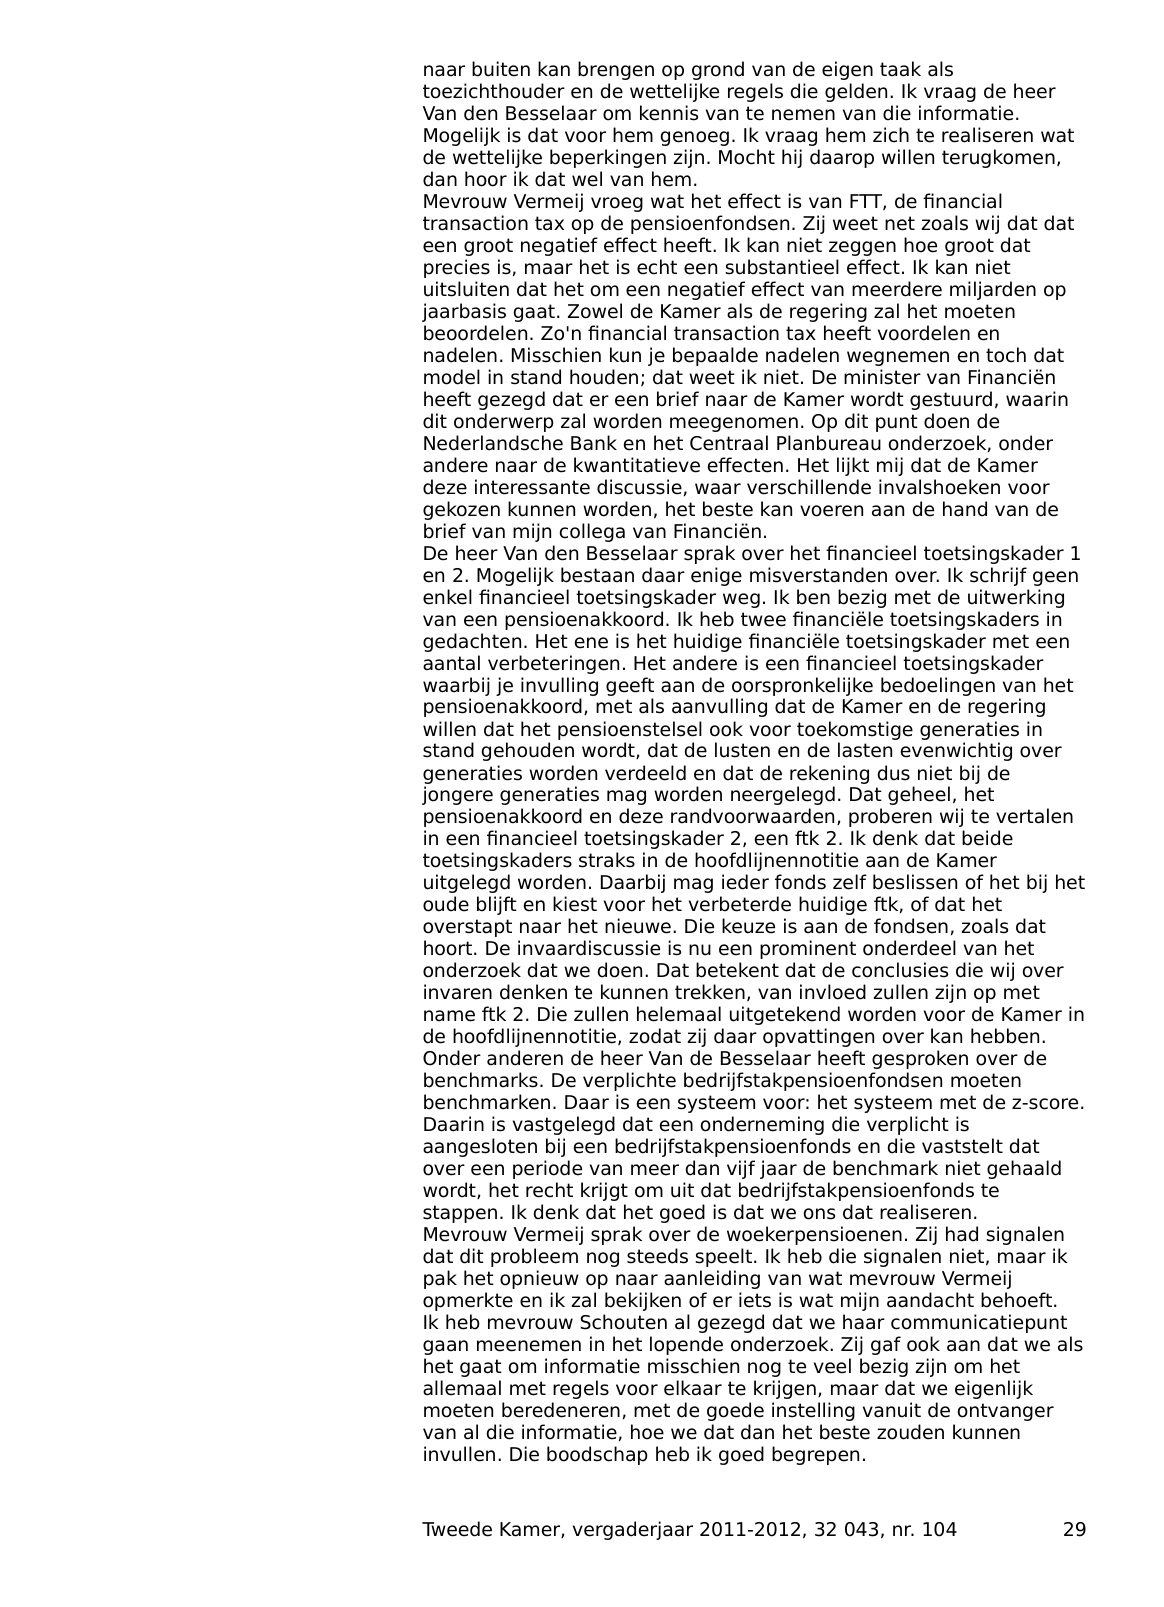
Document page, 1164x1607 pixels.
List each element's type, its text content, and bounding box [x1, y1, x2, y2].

text Mevrouw Vermeij vroeg wat het effect is van FTT, de financial transaction tax op de pensioenfondsen. Zij weet net zoals wij dat dat een groot negatief effect heeft. Ik kan niet zeggen hoe groot dat precies is, maar het is echt een substantieel effect. Ik kan niet uitsluiten dat het om een negatief effect van meerdere miljarden op jaarbasis gaat. Zowel de Kamer als de regering zal het moeten beoordelen. Zo'n financial transaction tax heeft voordelen en nadelen. Misschien kun je bepaalde nadelen wegnemen en toch dat model in stand houden; dat weet ik niet. De minister van Financiën heeft gezegd dat er een brief naar de Kamer wordt gestuurd, waarin dit onderwerp zal worden meegenomen. Op dit punt doen de Nederlandsche Bank en het Centraal Planbureau onderzoek, onder andere naar de kwantitatieve effecten. Het lijkt mij dat de Kamer deze interessante discussie, waar verschillende invalshoeken voor gekozen kunnen worden, het beste kan voeren aan de hand van de brief van mijn collega van Financiën. [422, 191, 1087, 543]
text naar buiten kan brengen op grond van de eigen taak als toezichthouder en de wettelijke regels die gelden. Ik vraag de heer Van den Besselaar om kennis van te nemen van die informatie. Mogelijk is dat voor hem genoeg. Ik vraag hem zich te realiseren wat de wettelijke beperkingen zijn. Mocht hij daarop willen terugkomen, dan hoor ik dat wel van hem. [422, 59, 1087, 191]
text De heer Van den Besselaar sprak over het financieel toetsingskader 1 en 2. Mogelijk bestaan daar enige misverstanden over. Ik schrijf geen enkel financieel toetsingskader weg. Ik ben bezig met de uitwerking van een pensioenakkoord. Ik heb twee financiële toetsingskaders in gedachten. Het ene is het huidige financiële toetsingskader met een aantal verbeteringen. Het andere is een financieel toetsingskader waarbij je invulling geeft aan de oorspronkelijke bedoelingen van het pensioenakkoord, met als aanvulling dat de Kamer en de regering willen dat het pensioenstelsel ook voor toekomstige generaties in stand gehouden wordt, dat de lusten en de lasten evenwichtig over generaties worden verdeeld en dat de rekening dus niet bij de jongere generaties mag worden neergelegd. Dat geheel, het pensioenakkoord en deze randvoorwaarden, proberen wij te vertalen in een financieel toetsingskader 2, een ftk 2. Ik denk dat beide toetsingskaders straks in de hoofdlijnennotitie aan de Kamer uitgelegd worden. Daarbij mag ieder fonds zelf beslissen of het bij het oude blijft en kiest voor het verbeterde huidige ftk, of dat het overstapt naar het nieuwe. Die keuze is aan de fondsen, zoals dat hoort. De invaardiscussie is nu een prominent onderdeel van het onderzoek dat we doen. Dat betekent dat de conclusies die wij over invaren denken te kunnen trekken, van invloed zullen zijn op met name ftk 2. Die zullen helemaal uitgetekend worden voor de Kamer in de hoofdlijnennotitie, zodat zij daar opvattingen over kan hebben. [422, 543, 1087, 1048]
text Ik heb mevrouw Schouten al gezegd dat we haar communicatiepunt gaan meenemen in het lopende onderzoek. Zij gaf ook aan dat we als het gaat om informatie misschien nog te veel bezig zijn om het allemaal met regels voor elkaar te krijgen, maar dat we eigenlijk moeten beredeneren, met de goede instelling vanuit de ontvanger van al die informatie, hoe we dat dan het beste zouden kunnen invullen. Die boodschap heb ik goed begrepen. [422, 1312, 1087, 1466]
text Mevrouw Vermeij sprak over de woekerpensioenen. Zij had signalen dat dit probleem nog steeds speelt. Ik heb die signalen niet, maar ik pak het opnieuw op naar aanleiding van wat mevrouw Vermeij opmerkte en ik zal bekijken of er iets is wat mijn aandacht behoeft. [422, 1224, 1087, 1312]
text Onder anderen de heer Van de Besselaar heeft gesproken over de benchmarks. De verplichte bedrijfstakpensioenfondsen moeten benchmarken. Daar is een systeem voor: het systeem met de z-score. Daarin is vastgelegd dat een onderneming die verplicht is aangesloten bij een bedrijfstakpensioenfonds en die vaststelt dat over een periode van meer dan vijf jaar de benchmark niet gehaald wordt, het recht krijgt om uit dat bedrijfstakpensioenfonds te stappen. Ik denk dat het goed is dat we ons dat realiseren. [422, 1048, 1087, 1224]
